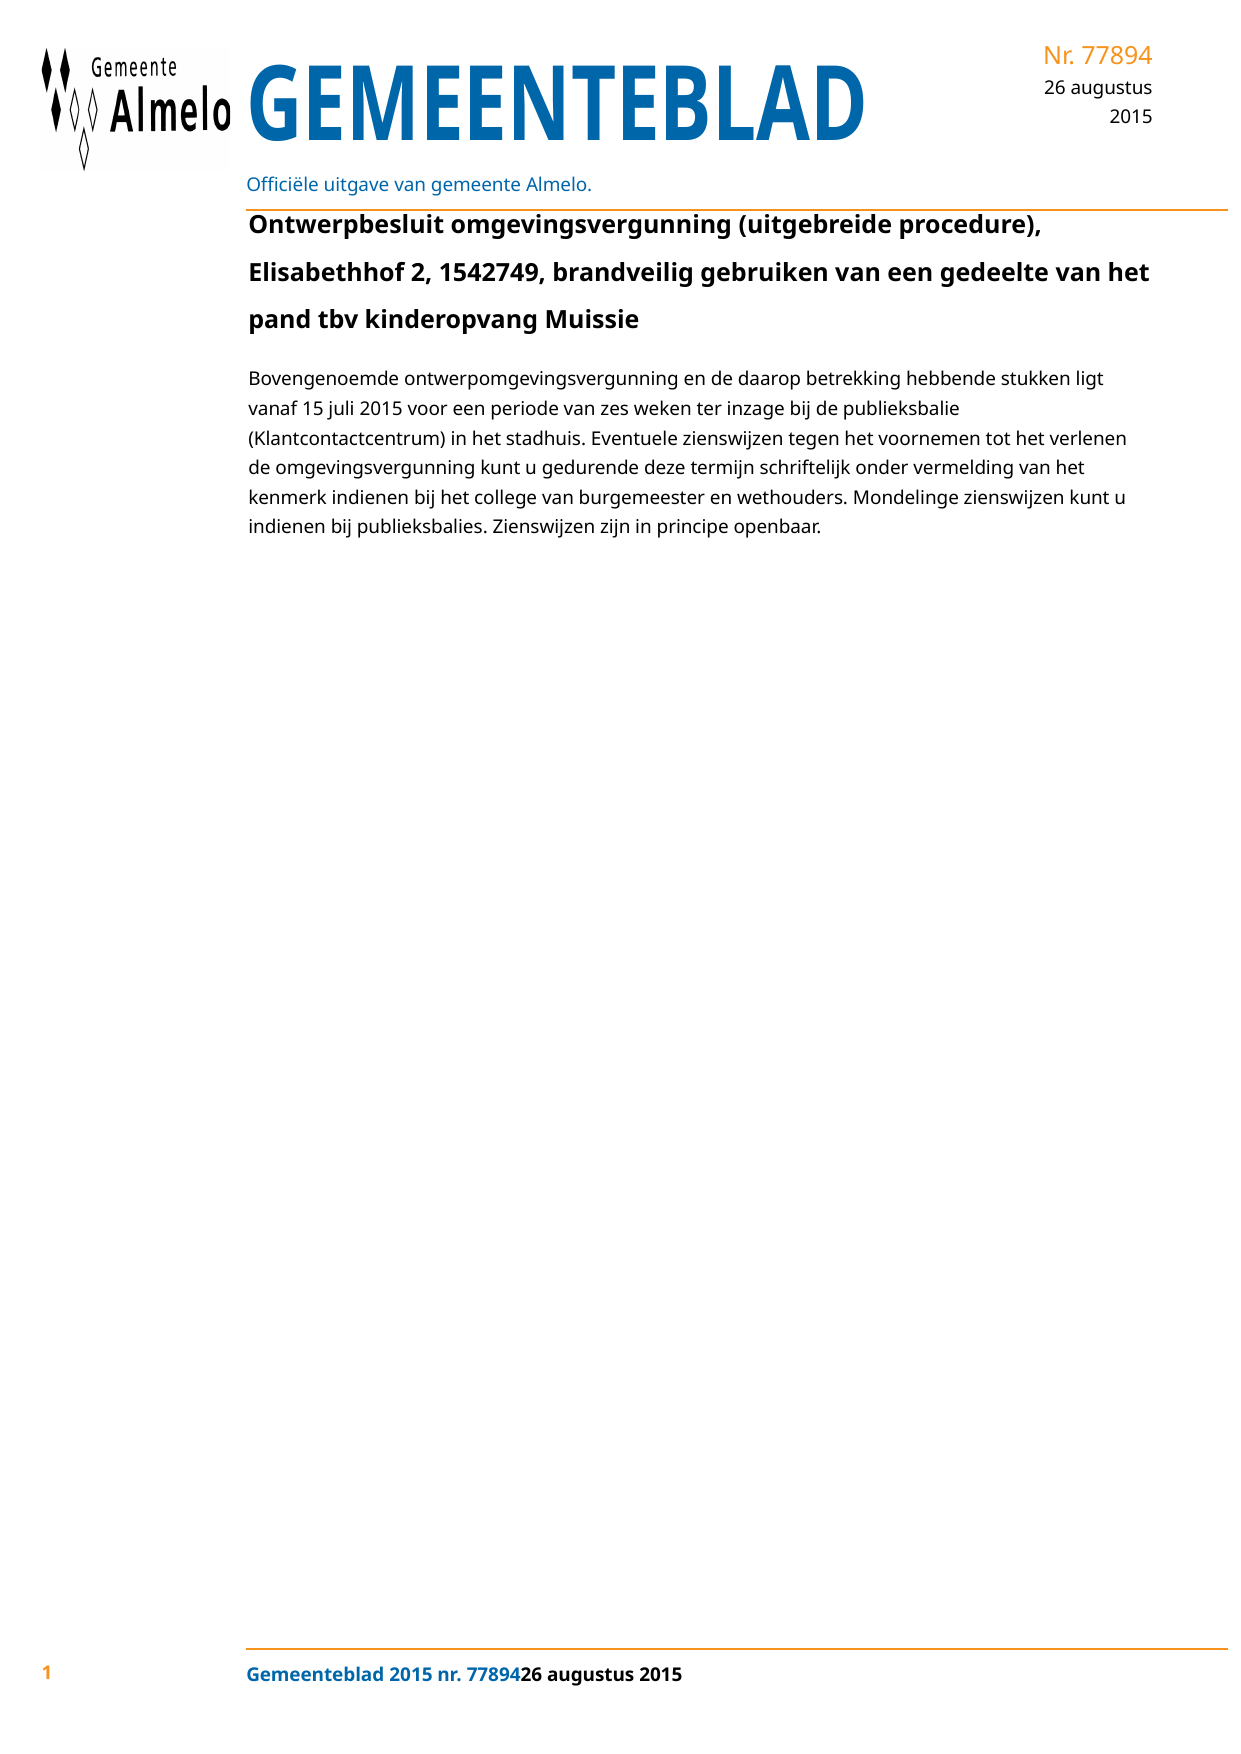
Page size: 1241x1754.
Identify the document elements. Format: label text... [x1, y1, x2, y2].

text Ontwerpbesluit omgevingsvergunning (uitgebreide procedure), Elisabethhof 2, 1542749, brandveilig gebruiken van een gedeelte van het pand tbv kinderopvang Muissie [248, 211, 1152, 336]
text Bovengenoemde ontwerpomgevingsvergunning en de daarop betrekking hebbende stukken ligt vanaf 15 juli 2015 voor een periode van zes weken ter inzage bij de publieksbalie (Klantcontactcentrum) in het stadhuis. Eventuele zienswijzen tegen het voornemen tot het verlenen de omgevingsvergunning kunt u gedurende deze termijn schriftelijk onder vermelding van het kenmerk indienen bij het college van burgemeester en wethouders. Mondelinge zienswijzen kunt u indienen bij publieksbalies. Zienswijzen zijn in principe openbaar. [248, 366, 1152, 539]
picture [41, 47, 231, 172]
